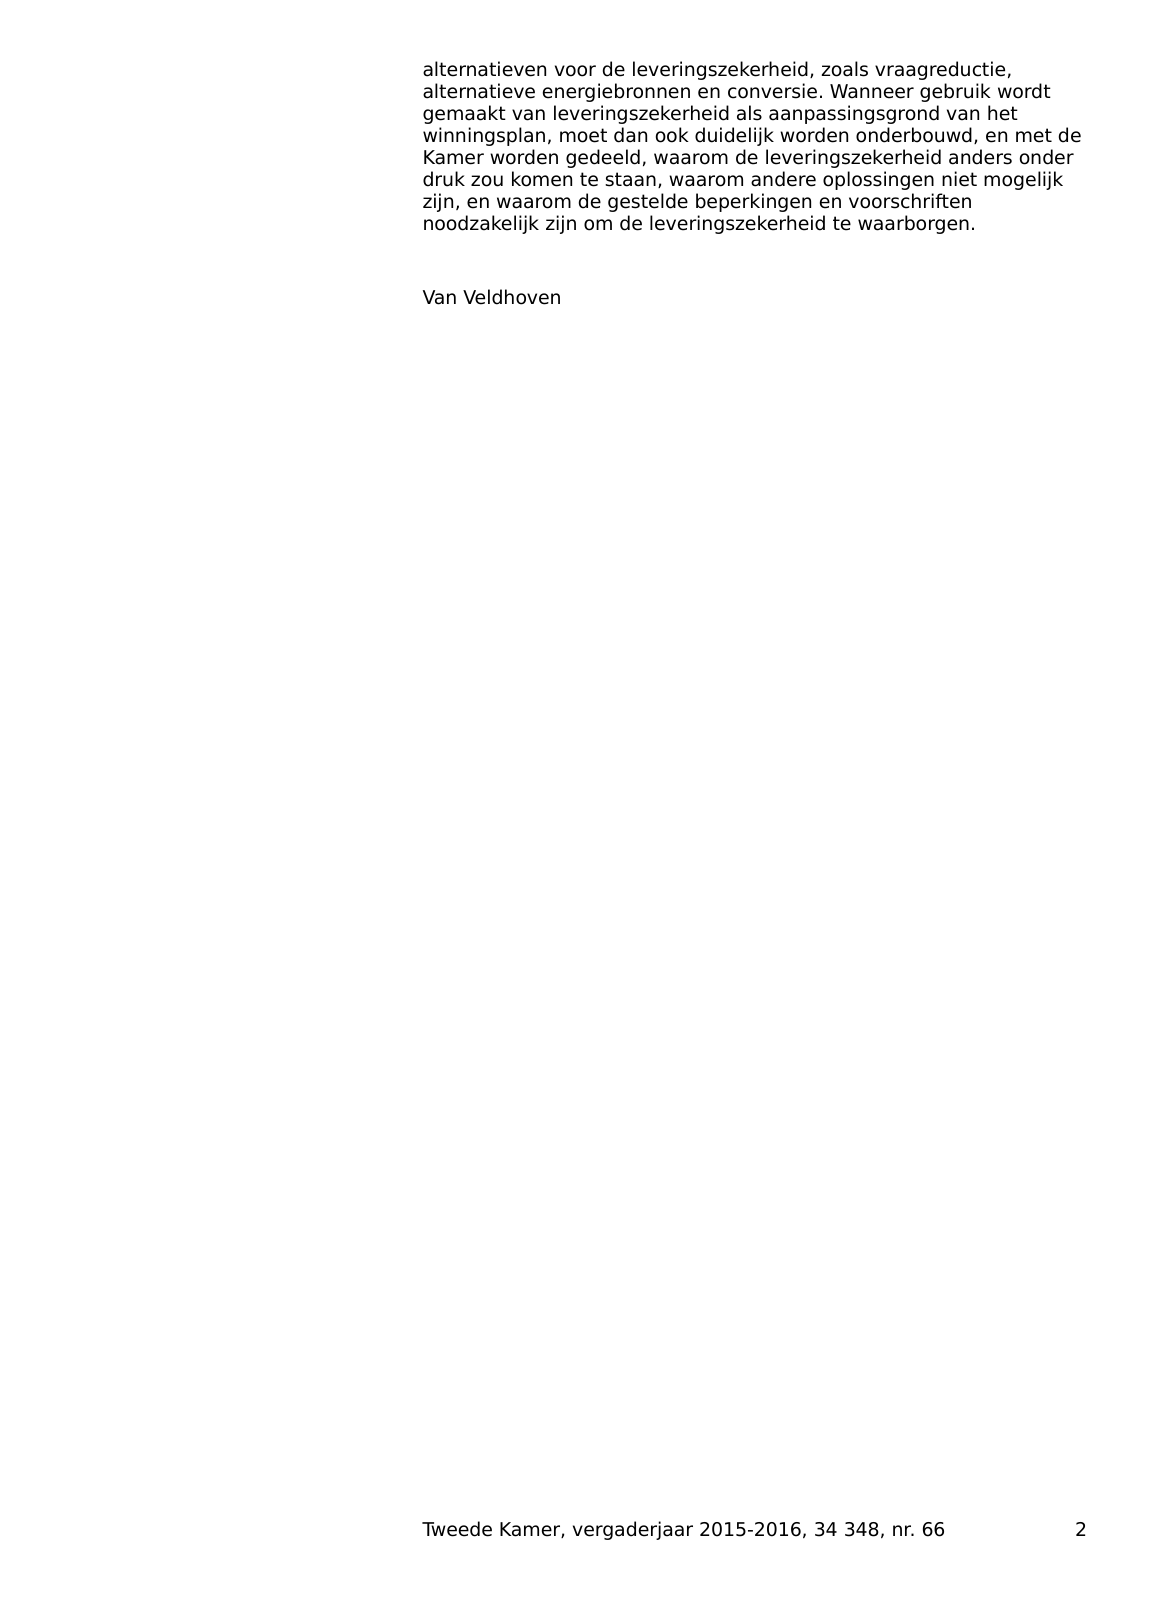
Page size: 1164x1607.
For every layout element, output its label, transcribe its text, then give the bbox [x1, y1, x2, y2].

text Van Veldhoven [422, 265, 1087, 309]
text alternatieven voor de leveringszekerheid, zoals vraagreductie, alternatieve energiebronnen en conversie. Wanneer gebruik wordt gemaakt van leveringszekerheid als aanpassingsgrond van het winningsplan, moet dan ook duidelijk worden onderbouwd, en met de Kamer worden gedeeld, waarom de leveringszekerheid anders onder druk zou komen te staan, waarom andere oplossingen niet mogelijk zijn, en waarom de gestelde beperkingen en voorschriften noodzakelijk zijn om de leveringszekerheid te waarborgen. [422, 59, 1087, 235]
